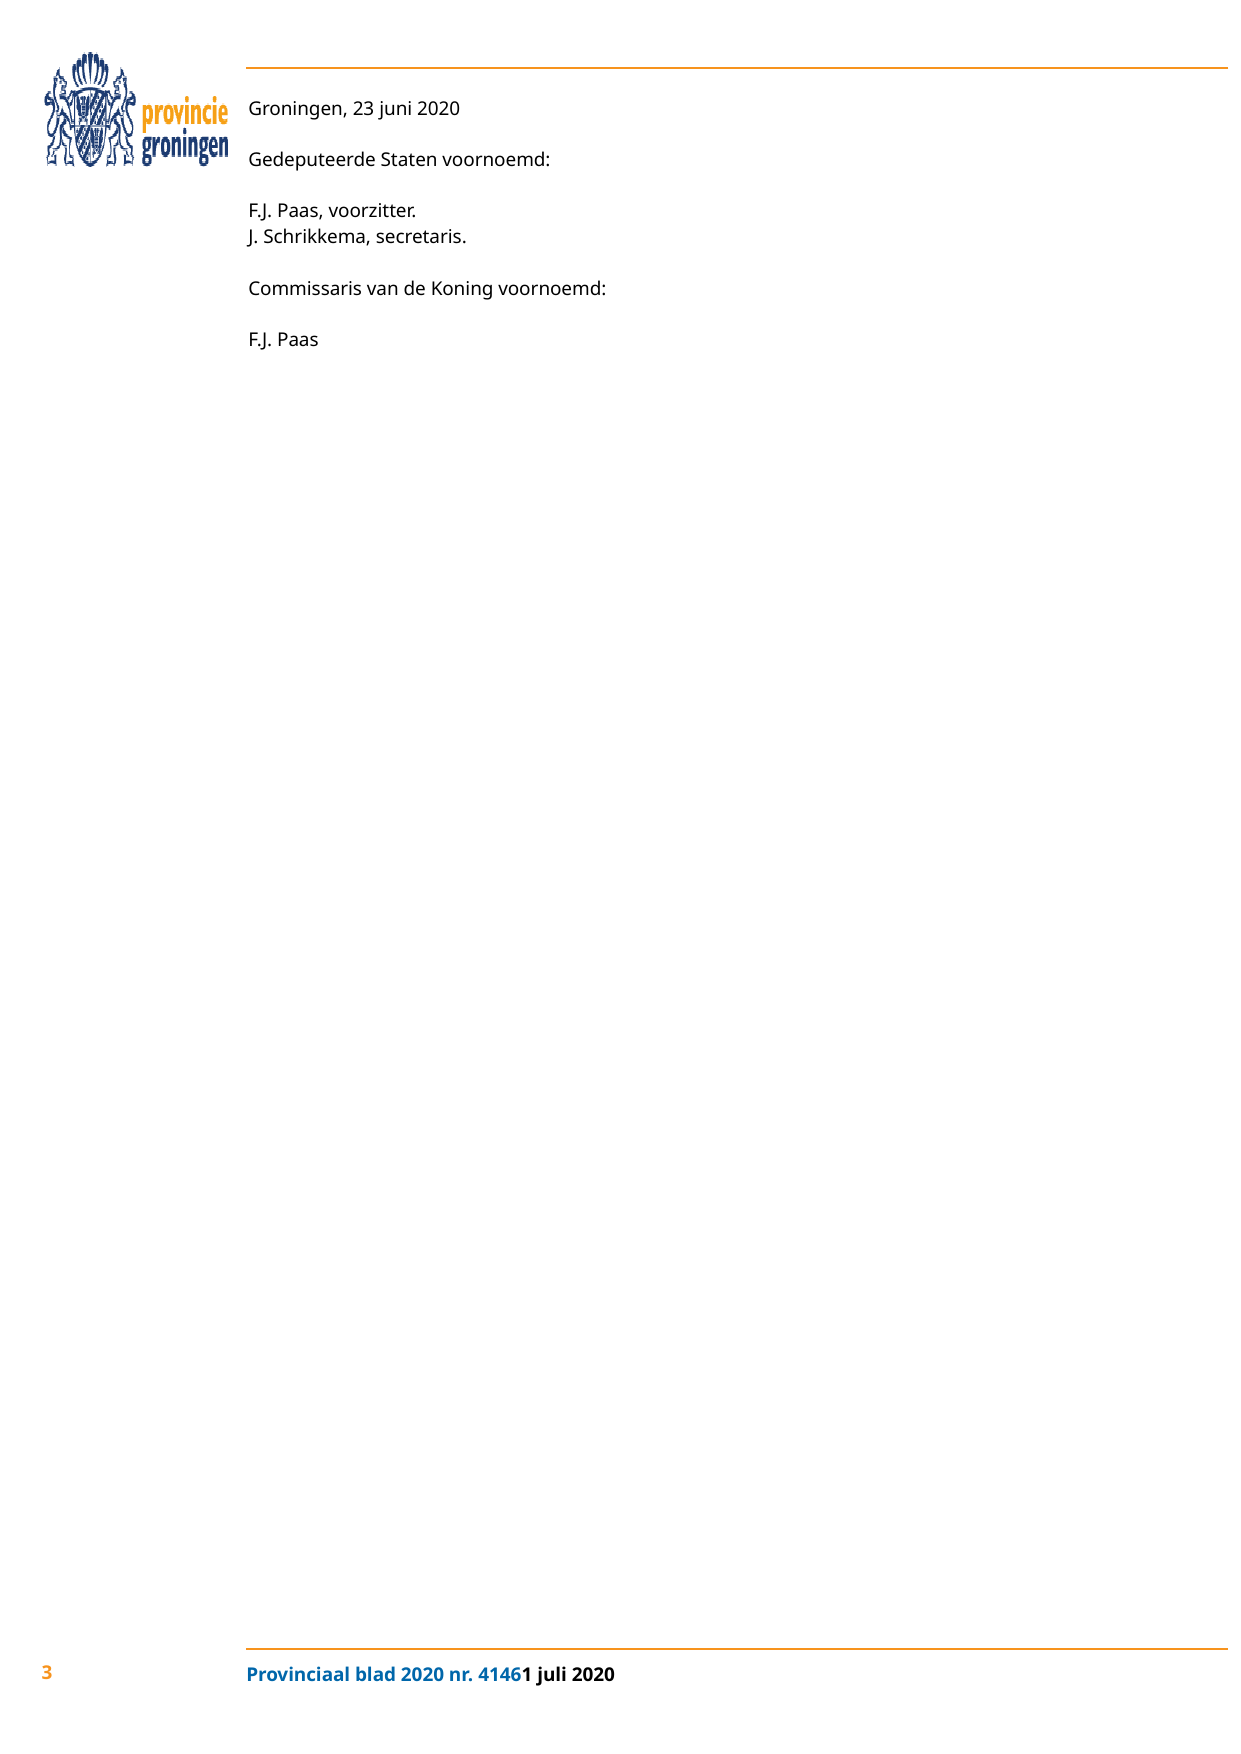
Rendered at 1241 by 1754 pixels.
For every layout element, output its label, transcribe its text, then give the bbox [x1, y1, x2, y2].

text F.J. Paas, voorzitter. [248, 198, 1152, 223]
text Gedeputeerde Staten voornoemd: [248, 146, 1152, 172]
text F.J. Paas [248, 326, 1152, 352]
text Commissaris van de Koning voornoemd: [248, 275, 1152, 301]
text J. Schrikkema, secretaris. [248, 223, 1152, 249]
picture [41, 47, 231, 172]
text Groningen, 23 juni 2020 [248, 95, 1152, 121]
